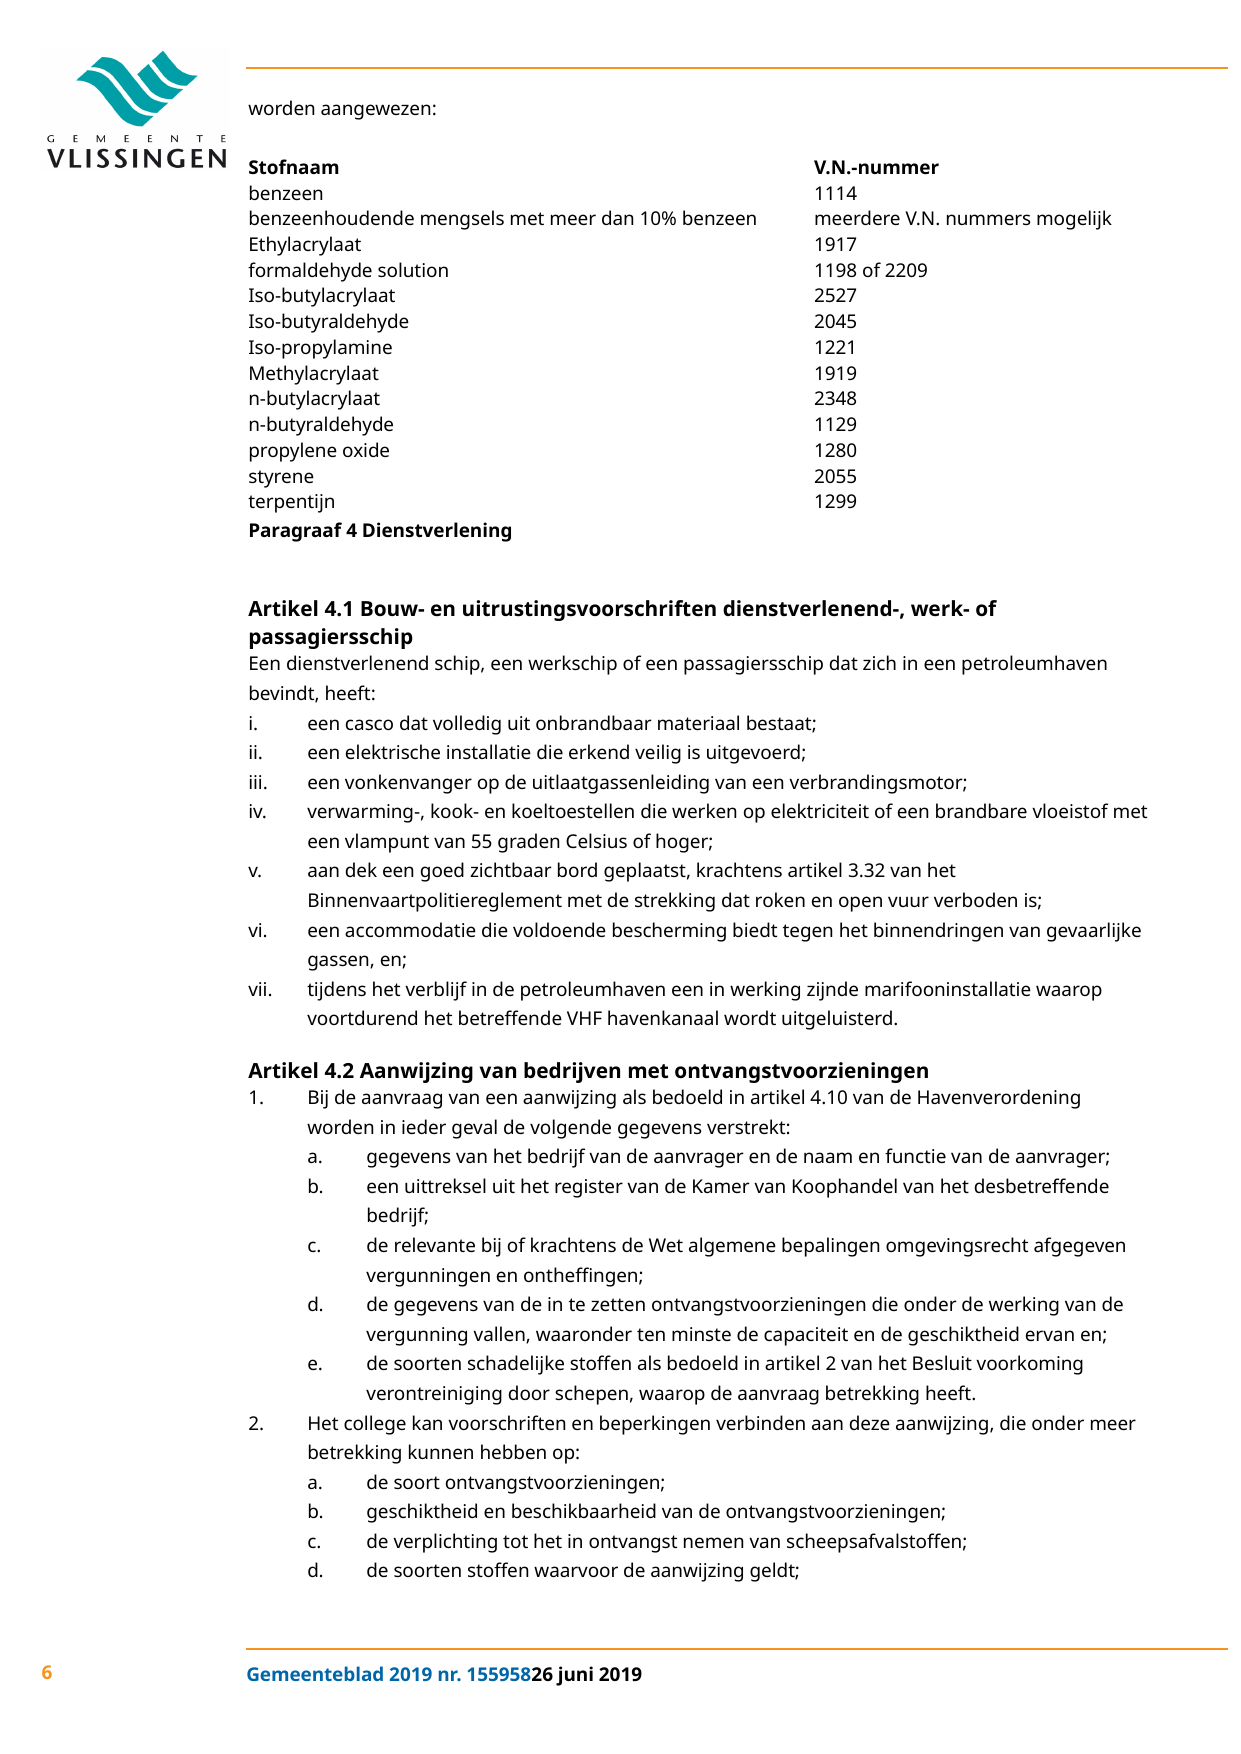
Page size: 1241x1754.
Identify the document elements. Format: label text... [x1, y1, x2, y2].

list een accommodatie die voldoende bescherming biedt tegen het binnendringen van gevaarlijke gassen, en; [248, 917, 1152, 972]
table_cell terpentijn [248, 489, 814, 514]
text worden aangewezen: [248, 95, 1152, 121]
table_cell Methylacrylaat [248, 360, 814, 386]
list Bij de aanvraag van een aanwijzing als bedoeld in artikel 4.10 van de Havenverordening worden in ieder geval de volgende gegevens verstrekt: [248, 1084, 1152, 1140]
text Een dienstverlenend schip, een werkschip of een passagiersschip dat zich in een petroleumhaven bevindt, heeft: [248, 651, 1152, 706]
table_cell 2348 [814, 386, 1152, 411]
table_cell 1919 [814, 360, 1152, 386]
list een elektrische installatie die erkend veilig is uitgevoerd; [248, 739, 1152, 765]
table_cell n-butylacrylaat [248, 386, 814, 411]
table_cell Iso-butylacrylaat [248, 283, 814, 308]
table_cell Ethylacrylaat [248, 231, 814, 257]
list tijdens het verblijf in de petroleumhaven een in werking zijnde marifooninstallatie waarop voortdurend het betreffende VHF havenkanaal wordt uitgeluisterd. [248, 976, 1152, 1031]
table_cell 1198 of 2209 [814, 257, 1152, 283]
list de relevante bij of krachtens de Wet algemene bepalingen omgevingsrecht afgegeven vergunningen en ontheffingen; [307, 1232, 1152, 1288]
table_cell n-butyraldehyde [248, 411, 814, 437]
table_header Stofnaam [248, 154, 814, 180]
text Paragraaf 4 Dienstverlening [248, 517, 1152, 543]
table_cell 2055 [814, 463, 1152, 488]
table_cell 1280 [814, 437, 1152, 463]
text Artikel 4.1 Bouw- en uitrustingsvoorschriften dienstverlenend-, werk- of passagiersschip [248, 594, 1152, 651]
table_cell 2527 [814, 283, 1152, 308]
list de soorten schadelijke stoffen als bedoeld in artikel 2 van het Besluit voorkoming verontreiniging door schepen, waarop de aanvraag betrekking heeft. [307, 1351, 1152, 1406]
list de gegevens van de in te zetten ontvangstvoorzieningen die onder de werking van de vergunning vallen, waaronder ten minste de capaciteit en de geschiktheid ervan en; [307, 1291, 1152, 1347]
table_cell 1299 [814, 489, 1152, 514]
list de soort ontvangstvoorzieningen; [307, 1469, 1152, 1495]
list aan dek een goed zichtbaar bord geplaatst, krachtens artikel 3.32 van het Binnenvaartpolitiereglement met de strekking dat roken en open vuur verboden is; [248, 858, 1152, 913]
table_cell styrene [248, 463, 814, 488]
picture [41, 47, 231, 172]
list geschiktheid en beschikbaarheid van de ontvangstvoorzieningen; [307, 1498, 1152, 1524]
table_cell Iso-propylamine [248, 334, 814, 360]
text Artikel 4.2 Aanwijzing van bedrijven met ontvangstvoorzieningen [248, 1056, 1152, 1084]
table_cell formaldehyde solution [248, 257, 814, 283]
table_cell benzeenhoudende mengsels met meer dan 10% benzeen [248, 206, 814, 231]
table_cell propylene oxide [248, 437, 814, 463]
table_cell meerdere V.N. nummers mogelijk [814, 206, 1152, 231]
table_cell 1221 [814, 334, 1152, 360]
table_cell benzeen [248, 180, 814, 206]
list een casco dat volledig uit onbrandbaar materiaal bestaat; [248, 710, 1152, 735]
table_cell 1114 [814, 180, 1152, 206]
table_cell 2045 [814, 309, 1152, 334]
list gegevens van het bedrijf van de aanvrager en de naam en functie van de aanvrager; [307, 1143, 1152, 1169]
table_cell 1917 [814, 231, 1152, 257]
list Het college kan voorschriften en beperkingen verbinden aan deze aanwijzing, die onder meer betrekking kunnen hebben op: [248, 1410, 1152, 1465]
list een vonkenvanger op de uitlaatgassenleiding van een verbrandingsmotor; [248, 769, 1152, 794]
table_cell 1129 [814, 411, 1152, 437]
list een uittreksel uit het register van de Kamer van Koophandel van het desbetreffende bedrijf; [307, 1173, 1152, 1228]
table_cell Iso-butyraldehyde [248, 309, 814, 334]
list verwarming-, kook- en koeltoestellen die werken op elektriciteit of een brandbare vloeistof met een vlampunt van 55 graden Celsius of hoger; [248, 798, 1152, 854]
list de verplichting tot het in ontvangst nemen van scheepsafvalstoffen; [307, 1528, 1152, 1554]
table_header V.N.-nummer [814, 154, 1152, 180]
list de soorten stoffen waarvoor de aanwijzing geldt; [307, 1558, 1152, 1583]
